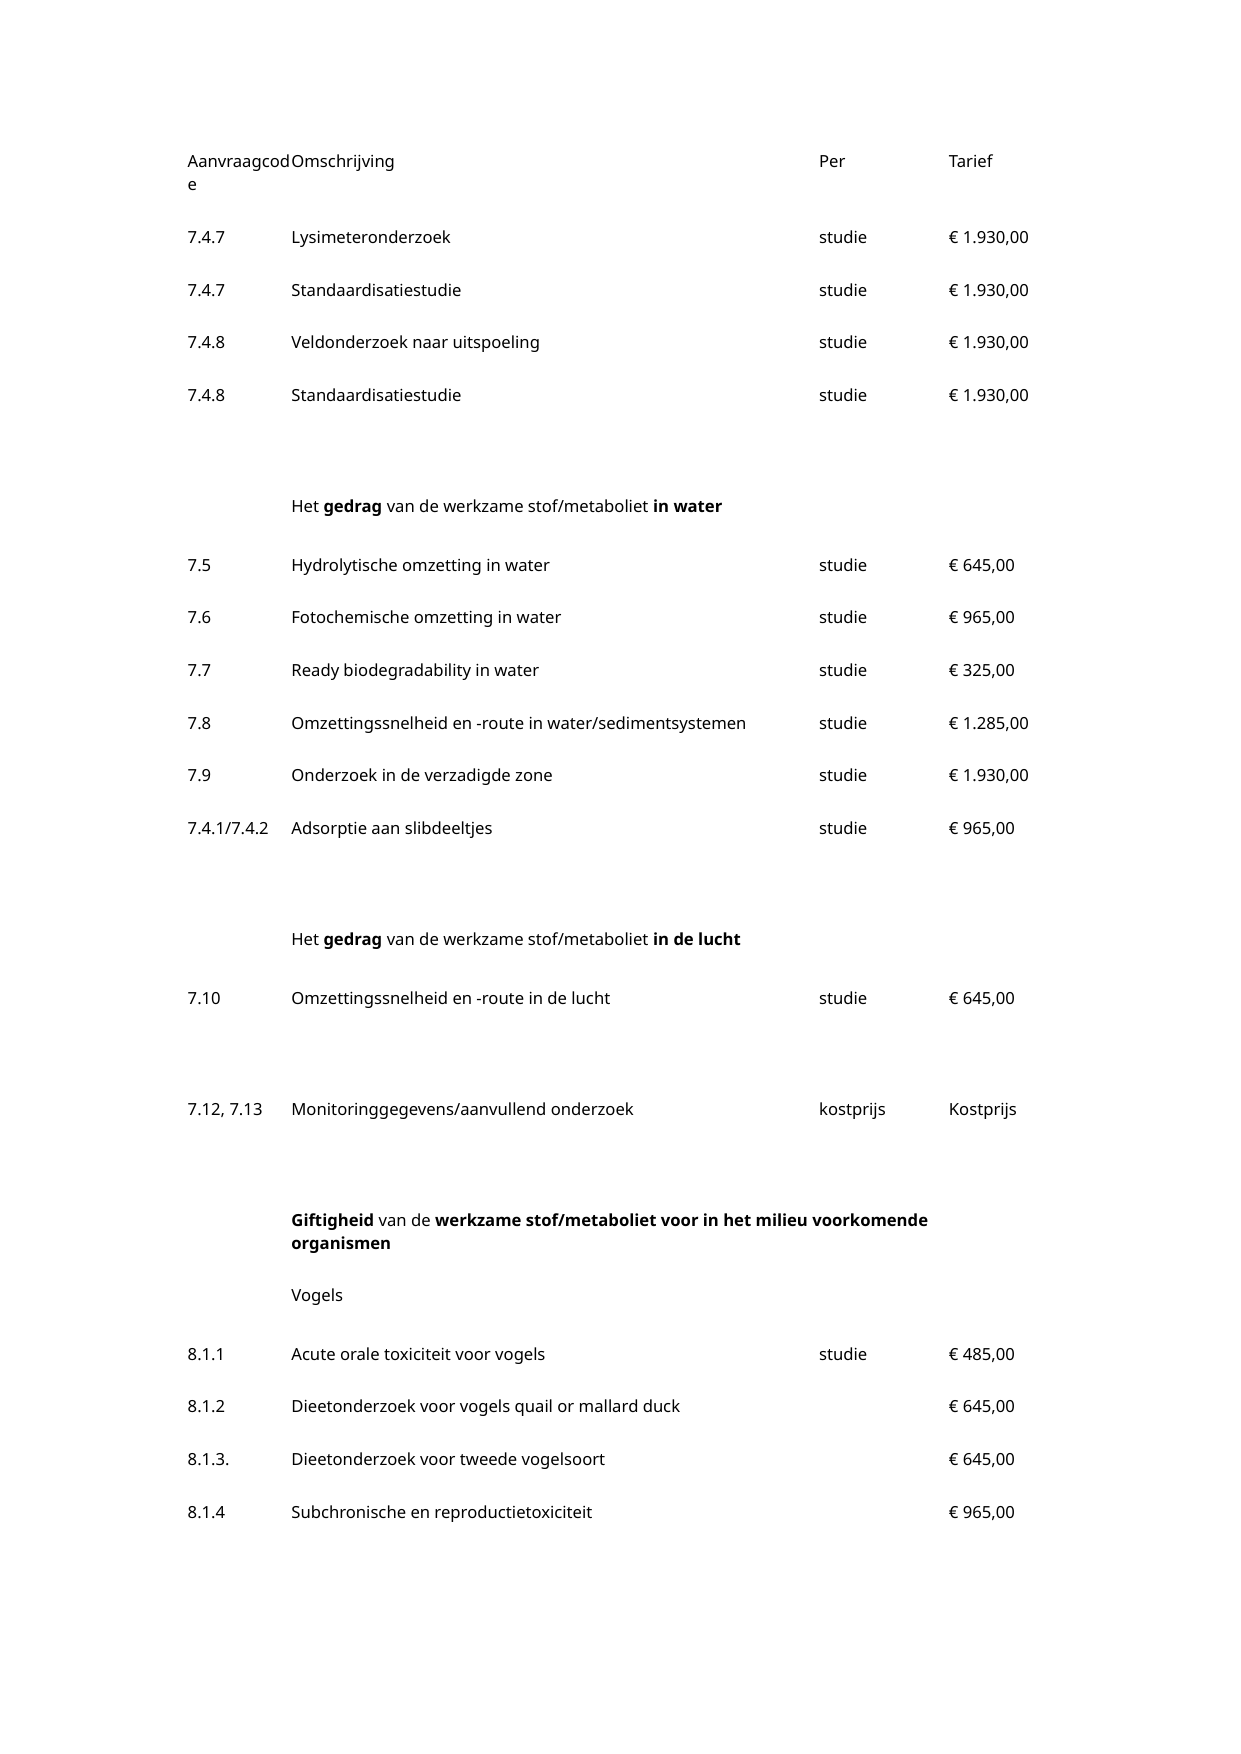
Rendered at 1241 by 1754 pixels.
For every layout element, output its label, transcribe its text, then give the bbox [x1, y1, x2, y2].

table_cell Ready biodegradability in water [291, 659, 819, 711]
table_cell € 1.930,00 [949, 384, 1053, 436]
table_cell 7.10 [188, 986, 291, 1039]
table_cell kostprijs [819, 1098, 949, 1150]
table_cell 7.4.8 [188, 384, 291, 436]
table_cell Kostprijs [949, 1098, 1053, 1150]
table_cell [819, 1039, 949, 1097]
table_cell Standaardisatiestudie [291, 384, 819, 436]
table_cell 7.4.1/7.4.2 [188, 817, 291, 869]
table_cell [819, 436, 949, 495]
table_cell studie [819, 331, 949, 383]
table_cell € 965,00 [949, 1501, 1053, 1553]
table_cell 8.1.4 [188, 1501, 291, 1553]
table_cell [188, 1209, 291, 1284]
table_cell [291, 1150, 819, 1208]
table_cell € 1.930,00 [949, 278, 1053, 331]
table_cell studie [819, 1343, 949, 1395]
table_cell € 645,00 [949, 986, 1053, 1039]
table_cell [949, 1284, 1053, 1342]
table_cell Monitoringgegevens/aanvullend onderzoek [291, 1098, 819, 1150]
table_cell [949, 869, 1053, 928]
table_cell [188, 869, 291, 928]
table_cell € 1.930,00 [949, 225, 1053, 278]
table_cell [291, 1039, 819, 1097]
table_cell Dieetonderzoek voor tweede vogelsoort [291, 1448, 949, 1501]
table_header Aanvraagcode [188, 150, 291, 225]
table_cell € 645,00 [949, 1448, 1053, 1501]
table_cell Fotochemische omzetting in water [291, 606, 819, 658]
table_cell studie [819, 606, 949, 658]
table_cell € 965,00 [949, 606, 1053, 658]
table_cell [188, 495, 291, 553]
table_cell € 1.930,00 [949, 764, 1053, 817]
table_cell [188, 1284, 291, 1342]
table_header Tarief [949, 150, 1053, 225]
table_cell 7.12, 7.13 [188, 1098, 291, 1150]
table_cell [949, 1209, 1053, 1284]
table_cell € 645,00 [949, 1395, 1053, 1448]
table_cell 7.6 [188, 606, 291, 658]
table_cell Het gedrag van de werkzame stof/metaboliet in de lucht [291, 928, 949, 986]
table_cell [291, 869, 819, 928]
table_cell € 965,00 [949, 817, 1053, 869]
table_cell 7.4.7 [188, 225, 291, 278]
table_cell studie [819, 553, 949, 606]
table_cell 7.7 [188, 659, 291, 711]
table_cell Onderzoek in de verzadigde zone [291, 764, 819, 817]
table_cell studie [819, 278, 949, 331]
table_cell 7.8 [188, 711, 291, 764]
table_cell studie [819, 711, 949, 764]
table_cell [949, 1150, 1053, 1208]
table_cell 8.1.1 [188, 1343, 291, 1395]
table_cell Omzettingssnelheid en -route in water/sedimentsystemen [291, 711, 819, 764]
table_cell € 325,00 [949, 659, 1053, 711]
table_cell [819, 1150, 949, 1208]
table_cell € 485,00 [949, 1343, 1053, 1395]
table_cell studie [819, 225, 949, 278]
table_cell studie [819, 817, 949, 869]
table_cell 7.4.8 [188, 331, 291, 383]
table_cell Adsorptie aan slibdeeltjes [291, 817, 819, 869]
table_header Per [819, 150, 949, 225]
table_cell studie [819, 384, 949, 436]
table_cell 8.1.3. [188, 1448, 291, 1501]
table_cell [188, 928, 291, 986]
table_cell Het gedrag van de werkzame stof/metaboliet in water [291, 495, 949, 553]
table_cell Lysimeteronderzoek [291, 225, 819, 278]
table_cell [819, 1284, 949, 1342]
table_cell € 645,00 [949, 553, 1053, 606]
table_cell [819, 869, 949, 928]
table_cell Omzettingssnelheid en -route in de lucht [291, 986, 819, 1039]
table_cell 7.4.7 [188, 278, 291, 331]
table_cell [188, 1150, 291, 1208]
table_cell 7.9 [188, 764, 291, 817]
table_cell Hydrolytische omzetting in water [291, 553, 819, 606]
table_cell [188, 1039, 291, 1097]
table_cell [291, 436, 819, 495]
table_cell Acute orale toxiciteit voor vogels [291, 1343, 819, 1395]
table_cell € 1.285,00 [949, 711, 1053, 764]
table_cell studie [819, 659, 949, 711]
table_cell [949, 928, 1053, 986]
table_cell € 1.930,00 [949, 331, 1053, 383]
table_cell Giftigheid van de werkzame stof/metaboliet voor in het milieu voorkomende organismen [291, 1209, 949, 1284]
table_cell Dieetonderzoek voor vogels quail or mallard duck [291, 1395, 949, 1448]
table_header Omschrijving [291, 150, 819, 225]
table_cell [949, 436, 1053, 495]
table_cell [949, 495, 1053, 553]
table_cell studie [819, 764, 949, 817]
table_cell Subchronische en reproductietoxiciteit [291, 1501, 949, 1553]
table_cell studie [819, 986, 949, 1039]
table_cell Standaardisatiestudie [291, 278, 819, 331]
table_cell 8.1.2 [188, 1395, 291, 1448]
table_cell Vogels [291, 1284, 819, 1342]
table_cell 7.5 [188, 553, 291, 606]
table_cell [188, 436, 291, 495]
table_cell Veldonderzoek naar uitspoeling [291, 331, 819, 383]
table_cell [949, 1039, 1053, 1097]
